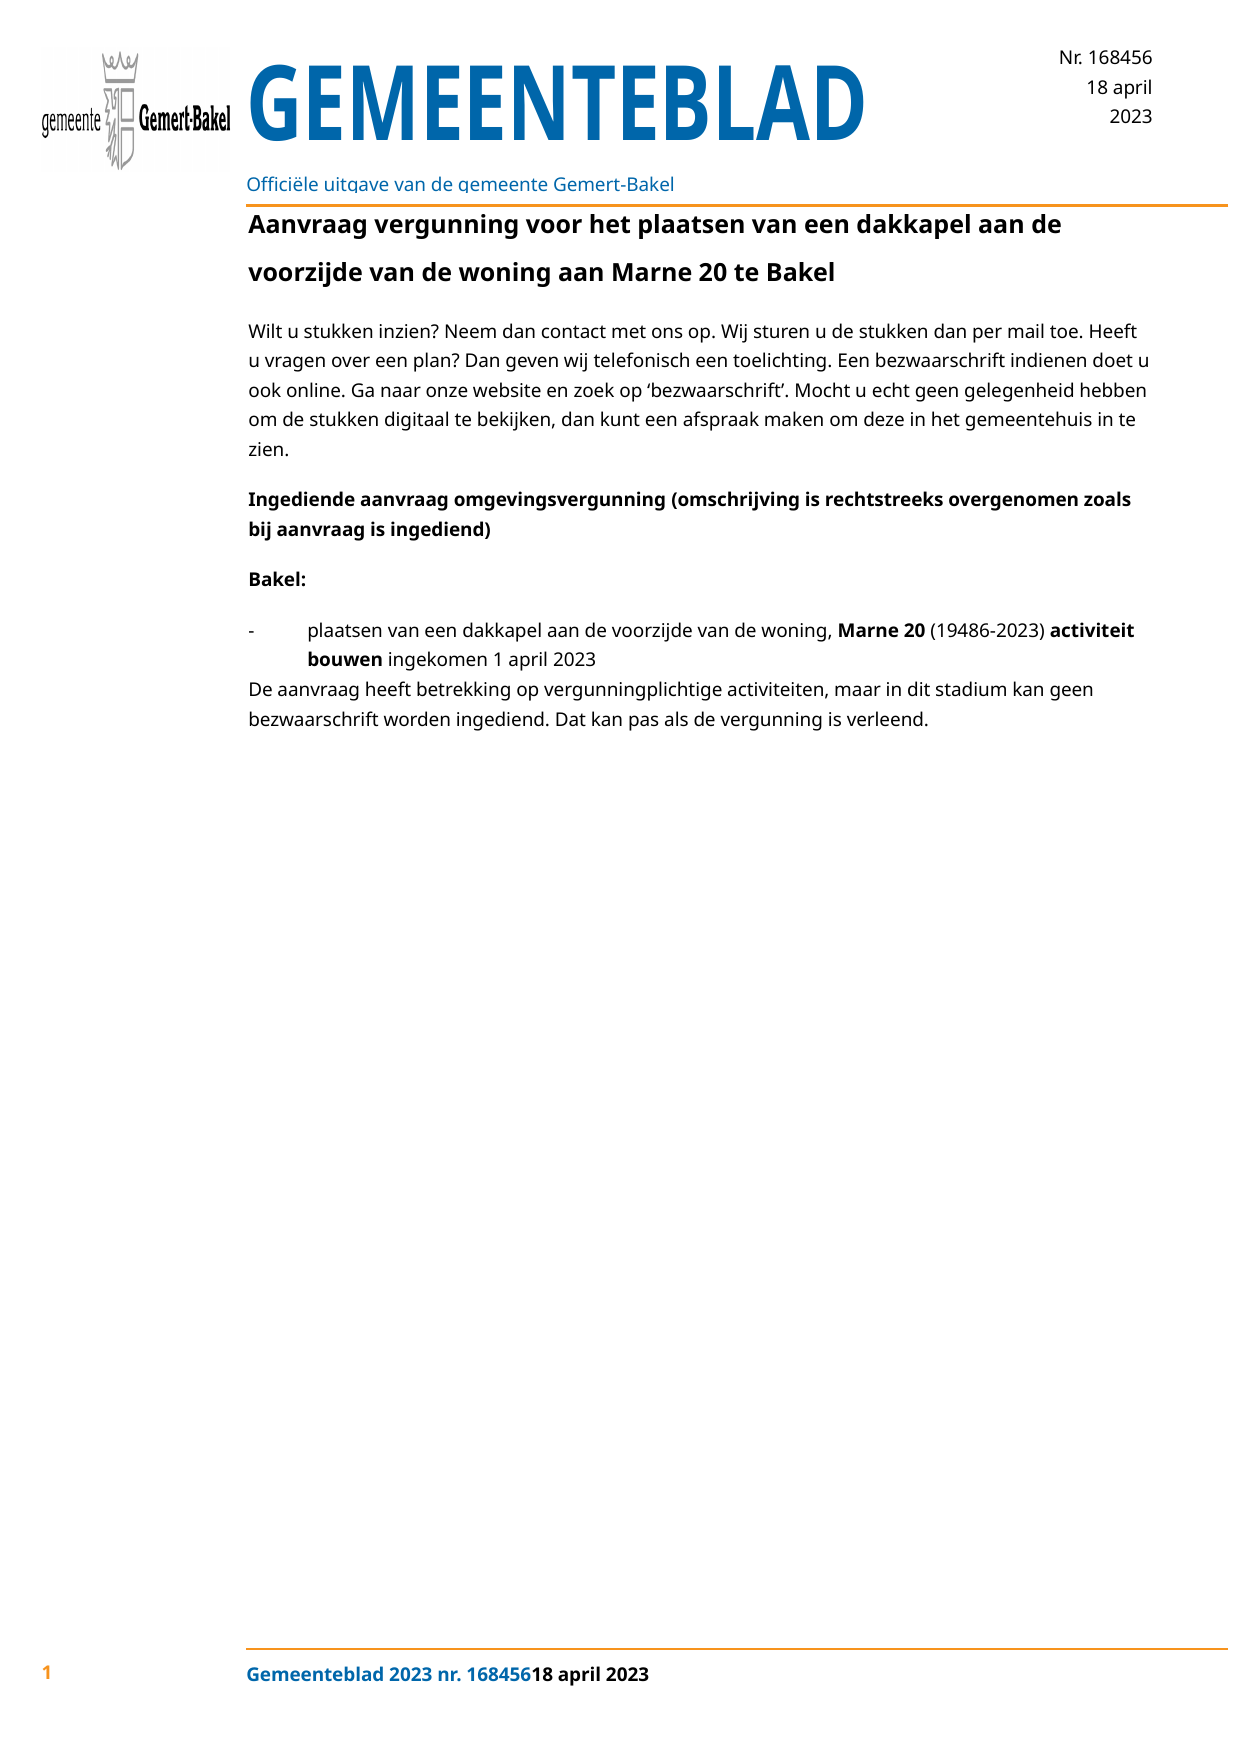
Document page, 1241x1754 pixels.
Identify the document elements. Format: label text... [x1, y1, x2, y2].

text Ingediende aanvraag omgevingsvergunning (omschrijving is rechtstreeks overgenomen zoals bij aanvraag is ingediend) [248, 487, 1152, 542]
text Aanvraag vergunning voor het plaatsen van een dakkapel aan de voorzijde van de woning aan Marne 20 te Bakel [248, 207, 1152, 288]
text Bakel: [248, 567, 1152, 592]
list plaatsen van een dakkapel aan de voorzijde van de woning, Marne 20 (19486-2023) activiteit bouwen ingekomen 1 april 2023 [248, 617, 1152, 672]
text De aanvraag heeft betrekking op vergunningplichtige activiteiten, maar in dit stadium kan geen bezwaarschrift worden ingediend. Dat kan pas als de vergunning is verleend. [248, 676, 1152, 732]
text Wilt u stukken inzien? Neem dan contact met ons op. Wij sturen u de stukken dan per mail toe. Heeft u vragen over een plan? Dan geven wij telefonisch een toelichting. Een bezwaarschrift indienen doet u ook online. Ga naar onze website en zoek op ‘bezwaarschrift’. Mocht u echt geen gelegenheid hebben om de stukken digitaal te bekijken, dan kunt een afspraak maken om deze in het gemeentehuis in te zien. [248, 318, 1152, 462]
picture [41, 47, 231, 172]
